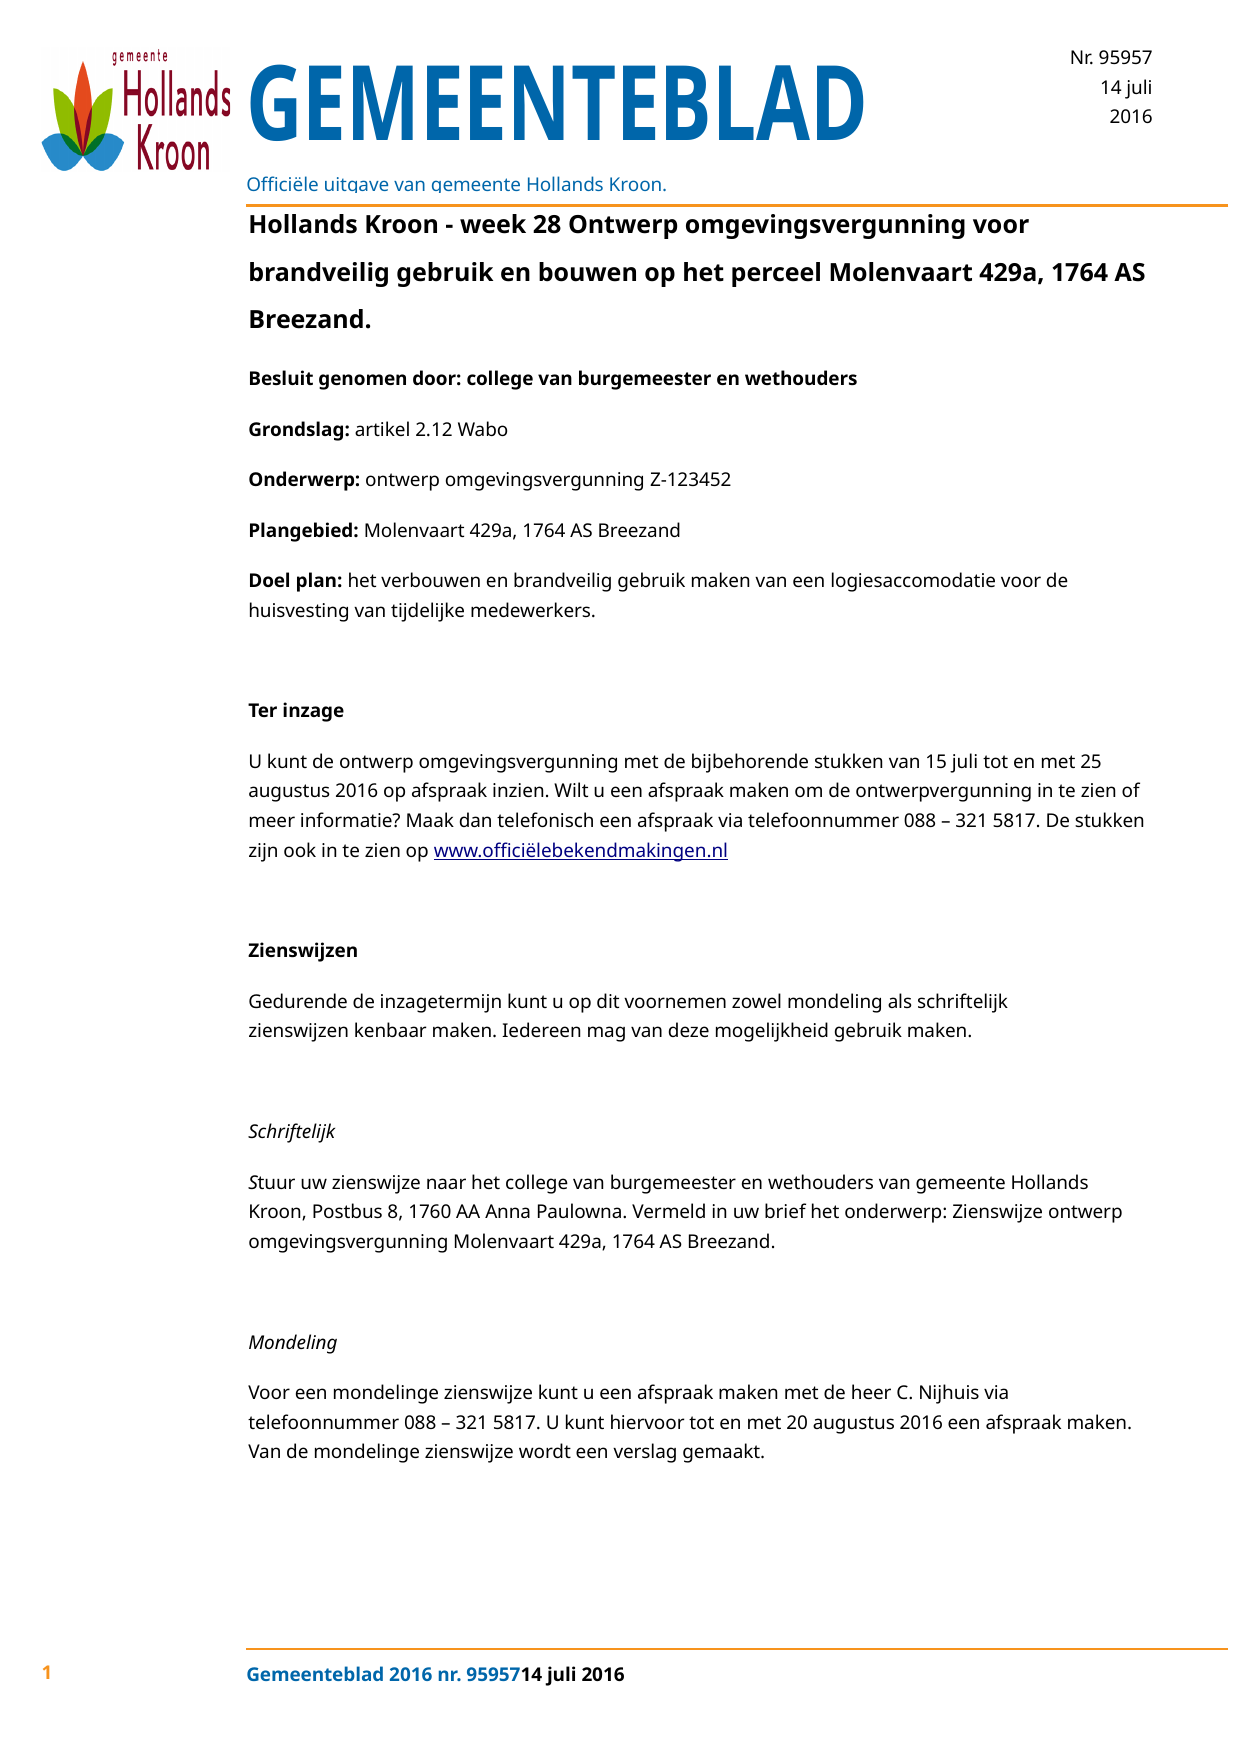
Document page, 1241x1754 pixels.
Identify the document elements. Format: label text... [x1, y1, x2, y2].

text Hollands Kroon - week 28 Ontwerp omgevingsvergunning voor brandveilig gebruik en bouwen op het perceel Molenvaart 429a, 1764 AS Breezand. [248, 207, 1152, 336]
text Voor een mondelinge zienswijze kunt u een afspraak maken met de heer C. Nijhuis via telefoonnummer 088 – 321 5817. U kunt hiervoor tot en met 20 augustus 2016 een afspraak maken. Van de mondelinge zienswijze wordt een verslag gemaakt. [248, 1379, 1152, 1464]
picture [41, 47, 231, 172]
text Schriftelijk [248, 1118, 1152, 1144]
text U kunt de ontwerp omgevingsvergunning met de bijbehorende stukken van 15 juli tot en met 25 augustus 2016 op afspraak inzien. Wilt u een afspraak maken om de ontwerpvergunning in te zien of meer informatie? Maak dan telefonisch een afspraak via telefoonnummer 088 – 321 5817. De stukken zijn ook in te zien op www.officiëlebekendmakingen.nl [248, 748, 1152, 862]
text Onderwerp: ontwerp omgevingsvergunning Z-123452 [248, 466, 1152, 492]
text Gedurende de inzagetermijn kunt u op dit voornemen zowel mondeling als schriftelijk zienswijzen kenbaar maken. Iedereen mag van deze mogelijkheid gebruik maken. [248, 988, 1152, 1043]
text Ter inzage [248, 698, 1152, 723]
text Plangebied: Molenvaart 429a, 1764 AS Breezand [248, 517, 1152, 542]
text Stuur uw zienswijze naar het college van burgemeester en wethouders van gemeente Hollands Kroon, Postbus 8, 1760 AA Anna Paulowna. Vermeld in uw brief het onderwerp: Zienswijze ontwerp omgevingsvergunning Molenvaart 429a, 1764 AS Breezand. [248, 1169, 1152, 1254]
text Mondeling [248, 1329, 1152, 1354]
text Grondslag: artikel 2.12 Wabo [248, 416, 1152, 442]
text Doel plan: het verbouwen en brandveilig gebruik maken van een logiesaccomodatie voor de huisvesting van tijdelijke medewerkers. [248, 567, 1152, 622]
text Besluit genomen door: college van burgemeester en wethouders [248, 366, 1152, 391]
text Zienswijzen [248, 938, 1152, 963]
